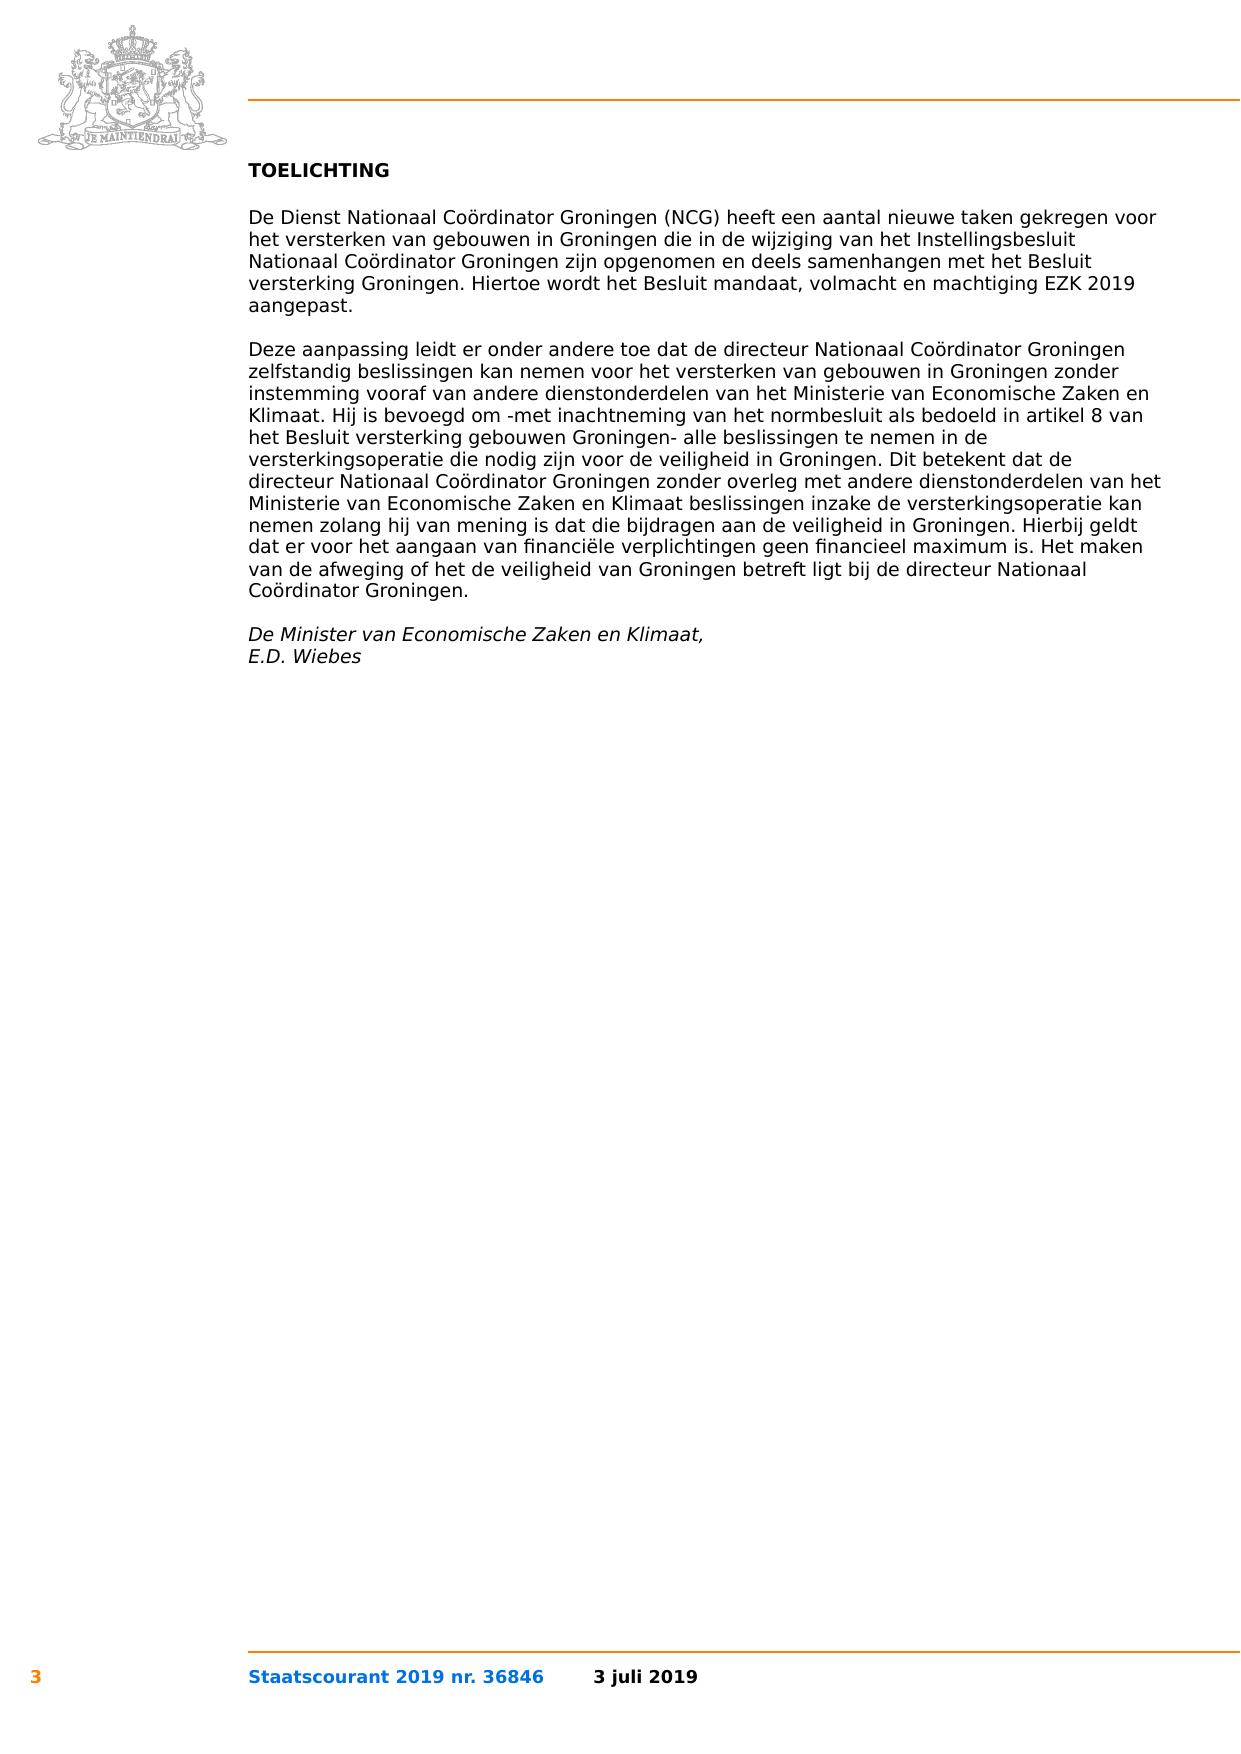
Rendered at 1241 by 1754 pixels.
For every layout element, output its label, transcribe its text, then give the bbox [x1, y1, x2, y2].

picture [38, 25, 227, 150]
subtitle TOELICHTING [248, 160, 1163, 182]
text Deze aanpassing leidt er onder andere toe dat de directeur Nationaal Coördinator Groningen zelfstandig beslissingen kan nemen voor het versterken van gebouwen in Groningen zonder instemming vooraf van andere dienstonderdelen van het Ministerie van Economische Zaken en Klimaat. Hij is bevoegd om -met inachtneming van het normbesluit als bedoeld in artikel 8 van het Besluit versterking gebouwen Groningen- alle beslissingen te nemen in de versterkingsoperatie die nodig zijn voor de veiligheid in Groningen. Dit betekent dat de directeur Nationaal Coördinator Groningen zonder overleg met andere dienstonderdelen van het Ministerie van Economische Zaken en Klimaat beslissingen inzake de versterkingsoperatie kan nemen zolang hij van mening is dat die bijdragen aan de veiligheid in Groningen. Hierbij geldt dat er voor het aangaan van financiële verplichtingen geen financieel maximum is. Het maken van de afweging of het de veiligheid van Groningen betreft ligt bij de directeur Nationaal Coördinator Groningen. [248, 339, 1163, 602]
text De Minister van Economische Zaken en Klimaat, E.D. Wiebes [248, 624, 1163, 668]
text De Dienst Nationaal Coördinator Groningen (NCG) heeft een aantal nieuwe taken gekregen voor het versterken van gebouwen in Groningen die in de wijziging van het Instellingsbesluit Nationaal Coördinator Groningen zijn opgenomen en deels samenhangen met het Besluit versterking Groningen. Hiertoe wordt het Besluit mandaat, volmacht en machtiging EZK 2019 aangepast. [248, 207, 1163, 317]
